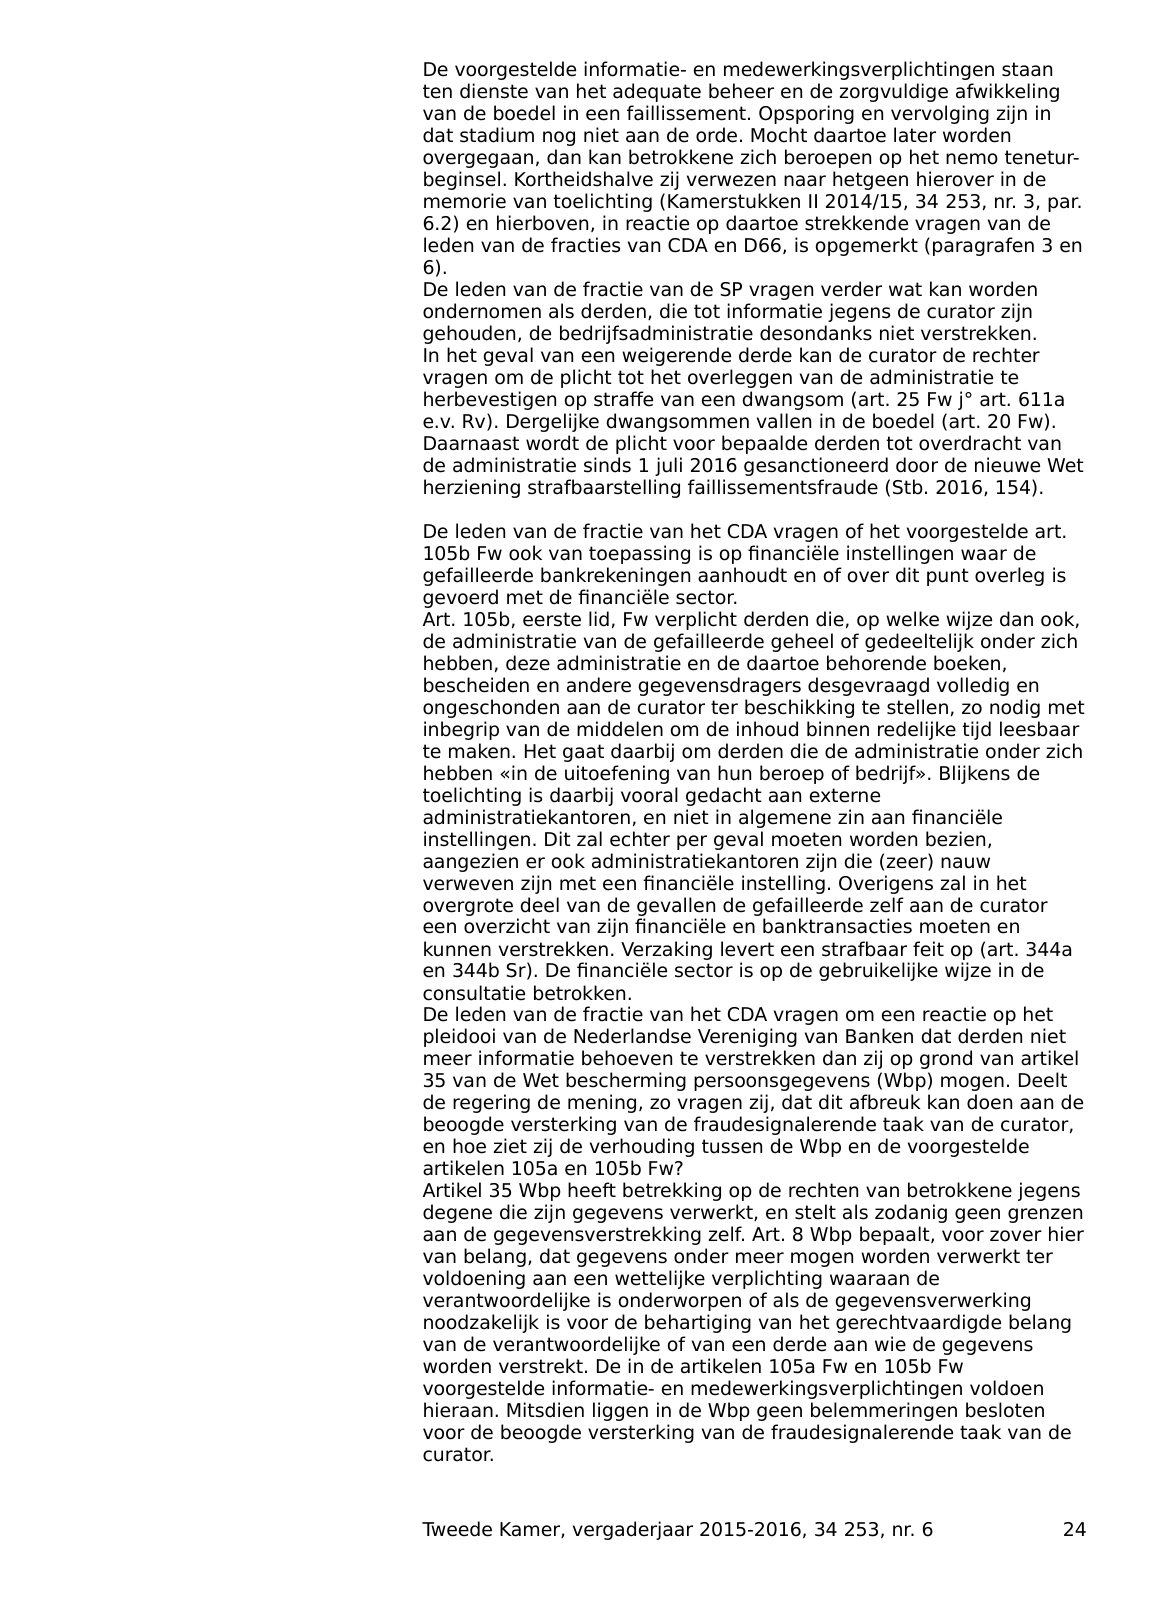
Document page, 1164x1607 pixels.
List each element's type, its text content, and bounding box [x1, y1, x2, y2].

text Art. 105b, eerste lid, Fw verplicht derden die, op welke wijze dan ook, de administratie van de gefailleerde geheel of gedeeltelijk onder zich hebben, deze administratie en de daartoe behorende boeken, bescheiden en andere gegevensdragers desgevraagd volledig en ongeschonden aan de curator ter beschikking te stellen, zo nodig met inbegrip van de middelen om de inhoud binnen redelijke tijd leesbaar te maken. Het gaat daarbij om derden die de administratie onder zich hebben «in de uitoefening van hun beroep of bedrijf». Blijkens de toelichting is daarbij vooral gedacht aan externe administratiekantoren, en niet in algemene zin aan financiële instellingen. Dit zal echter per geval moeten worden bezien, aangezien er ook administratiekantoren zijn die (zeer) nauw verweven zijn met een financiële instelling. Overigens zal in het overgrote deel van de gevallen de gefailleerde zelf aan de curator een overzicht van zijn financiële en banktransacties moeten en kunnen verstrekken. Verzaking levert een strafbaar feit op (art. 344a en 344b Sr). De financiële sector is op de gebruikelijke wijze in de consultatie betrokken. [422, 609, 1087, 1004]
text Artikel 35 Wbp heeft betrekking op de rechten van betrokkene jegens degene die zijn gegevens verwerkt, en stelt als zodanig geen grenzen aan de gegevensverstrekking zelf. Art. 8 Wbp bepaalt, voor zover hier van belang, dat gegevens onder meer mogen worden verwerkt ter voldoening aan een wettelijke verplichting waaraan de verantwoordelijke is onderworpen of als de gegevensverwerking noodzakelijk is voor de behartiging van het gerechtvaardigde belang van de verantwoordelijke of van een derde aan wie de gegevens worden verstrekt. De in de artikelen 105a Fw en 105b Fw voorgestelde informatie- en medewerkingsverplichtingen voldoen hieraan. Mitsdien liggen in de Wbp geen belemmeringen besloten voor de beoogde versterking van de fraudesignalerende taak van de curator. [422, 1180, 1087, 1466]
text De voorgestelde informatie- en medewerkingsverplichtingen staan ten dienste van het adequate beheer en de zorgvuldige afwikkeling van de boedel in een faillissement. Opsporing en vervolging zijn in dat stadium nog niet aan de orde. Mocht daartoe later worden overgegaan, dan kan betrokkene zich beroepen op het nemo tenetur-beginsel. Kortheidshalve zij verwezen naar hetgeen hierover in de memorie van toelichting (Kamerstukken II 2014/15, 34 253, nr. 3, par. 6.2) en hierboven, in reactie op daartoe strekkende vragen van de leden van de fracties van CDA en D66, is opgemerkt (paragrafen 3 en 6). [422, 59, 1087, 279]
text De leden van de fractie van het CDA vragen om een reactie op het pleidooi van de Nederlandse Vereniging van Banken dat derden niet meer informatie behoeven te verstrekken dan zij op grond van artikel 35 van de Wet bescherming persoonsgegevens (Wbp) mogen. Deelt de regering de mening, zo vragen zij, dat dit afbreuk kan doen aan de beoogde versterking van de fraudesignalerende taak van de curator, en hoe ziet zij de verhouding tussen de Wbp en de voorgestelde artikelen 105a en 105b Fw? [422, 1004, 1087, 1180]
text In het geval van een weigerende derde kan de curator de rechter vragen om de plicht tot het overleggen van de administratie te herbevestigen op straffe van een dwangsom (art. 25 Fw j° art. 611a e.v. Rv). Dergelijke dwangsommen vallen in de boedel (art. 20 Fw). Daarnaast wordt de plicht voor bepaalde derden tot overdracht van de administratie sinds 1 juli 2016 gesanctioneerd door de nieuwe Wet herziening strafbaarstelling faillissementsfraude (Stb. 2016, 154). [422, 345, 1087, 499]
text De leden van de fractie van de SP vragen verder wat kan worden ondernomen als derden, die tot informatie jegens de curator zijn gehouden, de bedrijfsadministratie desondanks niet verstrekken. [422, 279, 1087, 345]
text De leden van de fractie van het CDA vragen of het voorgestelde art. 105b Fw ook van toepassing is op financiële instellingen waar de gefailleerde bankrekeningen aanhoudt en of over dit punt overleg is gevoerd met de financiële sector. [422, 521, 1087, 609]
